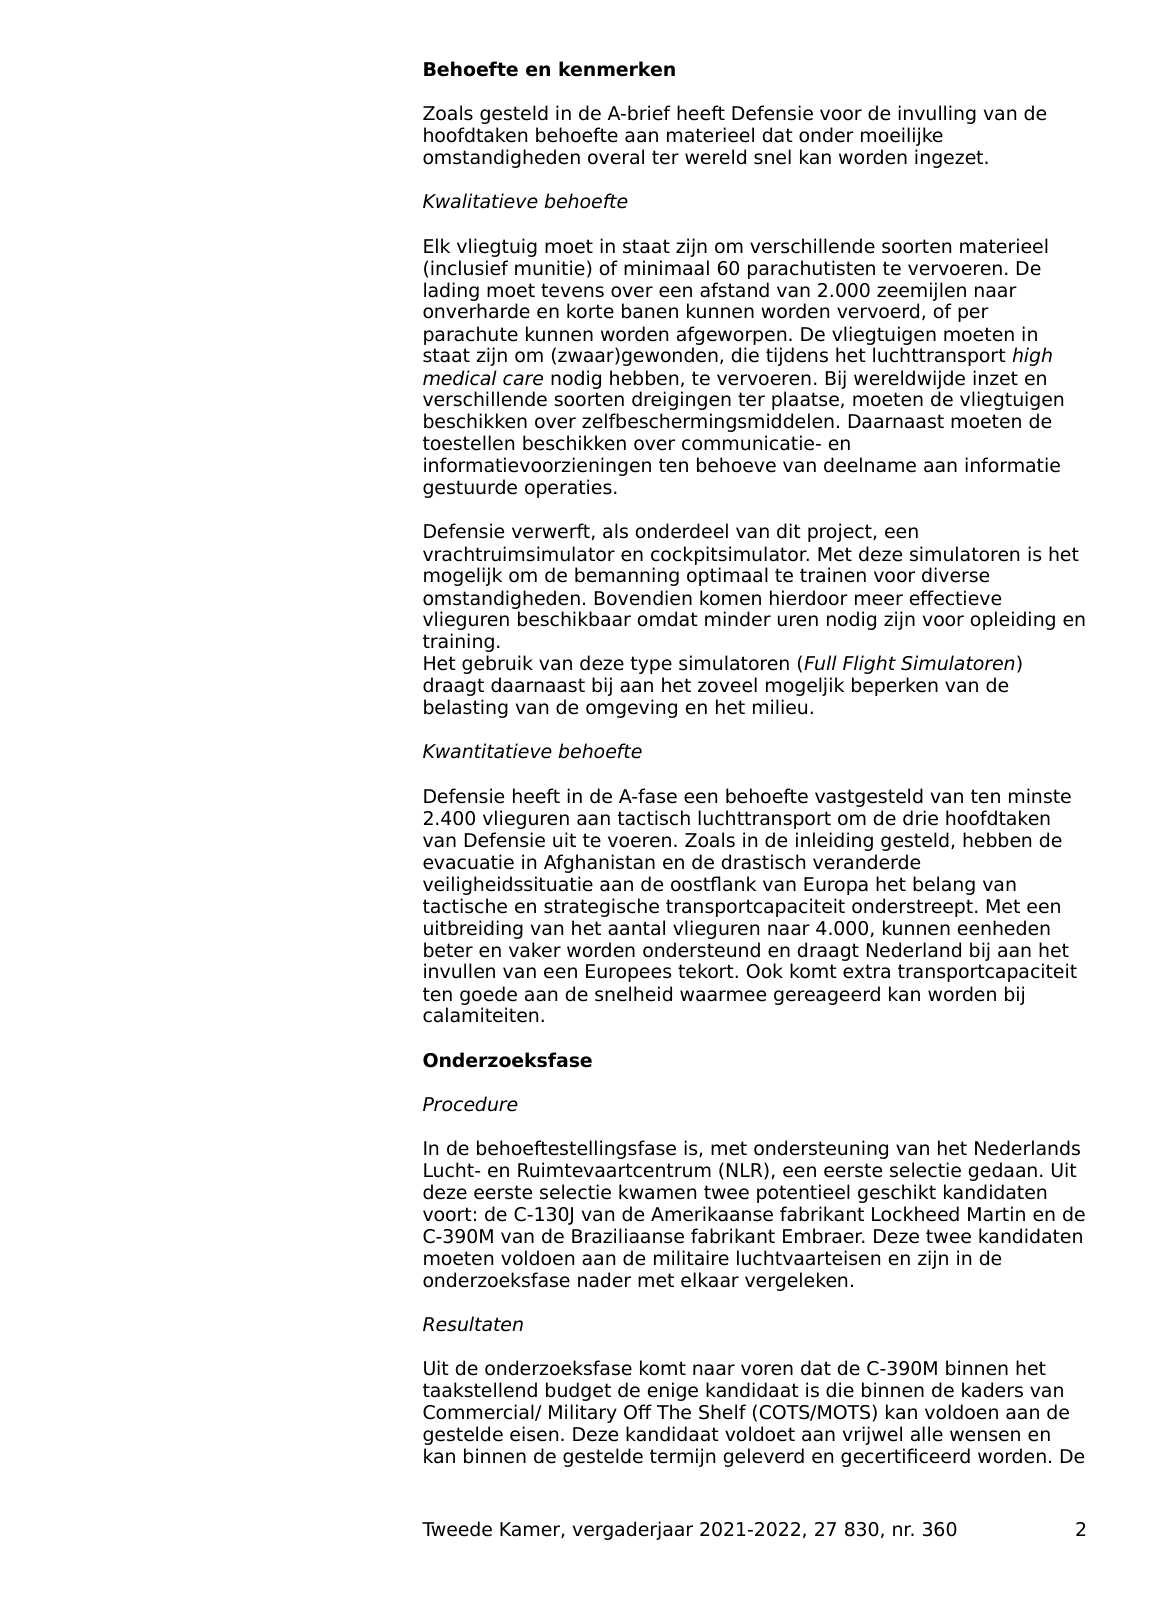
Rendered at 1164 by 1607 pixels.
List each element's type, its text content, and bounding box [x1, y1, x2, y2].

text Zoals gesteld in de A-brief heeft Defensie voor de invulling van de hoofdtaken behoefte aan materieel dat onder moeilijke omstandigheden overal ter wereld snel kan worden ingezet. [422, 103, 1087, 169]
text In de behoeftestellingsfase is, met ondersteuning van het Nederlands Lucht- en Ruimtevaartcentrum (NLR), een eerste selectie gedaan. Uit deze eerste selectie kwamen twee potentieel geschikt kandidaten voort: de C-130J van de Amerikaanse fabrikant Lockheed Martin en de C-390M van de Braziliaanse fabrikant Embraer. Deze twee kandidaten moeten voldoen aan de militaire luchtvaarteisen en zijn in de onderzoeksfase nader met elkaar vergeleken. [422, 1138, 1087, 1292]
subtitle Onderzoeksfase [422, 1049, 1087, 1072]
subtitle Kwalitatieve behoefte [422, 191, 1087, 213]
subtitle Kwantitatieve behoefte [422, 741, 1087, 763]
subtitle Behoefte en kenmerken [422, 59, 1087, 81]
subtitle Procedure [422, 1094, 1087, 1116]
text Defensie verwerft, als onderdeel van dit project, een vrachtruimsimulator en cockpitsimulator. Met deze simulatoren is het mogelijk om de bemanning optimaal te trainen voor diverse omstandigheden. Bovendien komen hierdoor meer effectieve vlieguren beschikbaar omdat minder uren nodig zijn voor opleiding en training. [422, 521, 1087, 653]
subtitle Resultaten [422, 1314, 1087, 1336]
text Uit de onderzoeksfase komt naar voren dat de C-390M binnen het taakstellend budget de enige kandidaat is die binnen de kaders van Commercial/ Military Off The Shelf (COTS/MOTS) kan voldoen aan de gestelde eisen. Deze kandidaat voldoet aan vrijwel alle wensen en kan binnen de gestelde termijn geleverd en gecertificeerd worden. De [422, 1358, 1087, 1468]
text Het gebruik van deze type simulatoren (Full Flight Simulatoren) draagt daarnaast bij aan het zoveel mogeljik beperken van de belasting van de omgeving en het milieu. [422, 653, 1087, 719]
text Defensie heeft in de A-fase een behoefte vastgesteld van ten minste 2.400 vlieguren aan tactisch luchttransport om de drie hoofdtaken van Defensie uit te voeren. Zoals in de inleiding gesteld, hebben de evacuatie in Afghanistan en de drastisch veranderde veiligheidssituatie aan de oostflank van Europa het belang van tactische en strategische transportcapaciteit onderstreept. Met een uitbreiding van het aantal vlieguren naar 4.000, kunnen eenheden beter en vaker worden ondersteund en draagt Nederland bij aan het invullen van een Europees tekort. Ook komt extra transportcapaciteit ten goede aan de snelheid waarmee gereageerd kan worden bij calamiteiten. [422, 786, 1087, 1027]
text Elk vliegtuig moet in staat zijn om verschillende soorten materieel (inclusief munitie) of minimaal 60 parachutisten te vervoeren. De lading moet tevens over een afstand van 2.000 zeemijlen naar onverharde en korte banen kunnen worden vervoerd, of per parachute kunnen worden afgeworpen. De vliegtuigen moeten in staat zijn om (zwaar)gewonden, die tijdens het luchttransport high medical care nodig hebben, te vervoeren. Bij wereldwijde inzet en verschillende soorten dreigingen ter plaatse, moeten de vliegtuigen beschikken over zelfbeschermingsmiddelen. Daarnaast moeten de toestellen beschikken over communicatie- en informatievoorzieningen ten behoeve van deelname aan informatie gestuurde operaties. [422, 236, 1087, 499]
